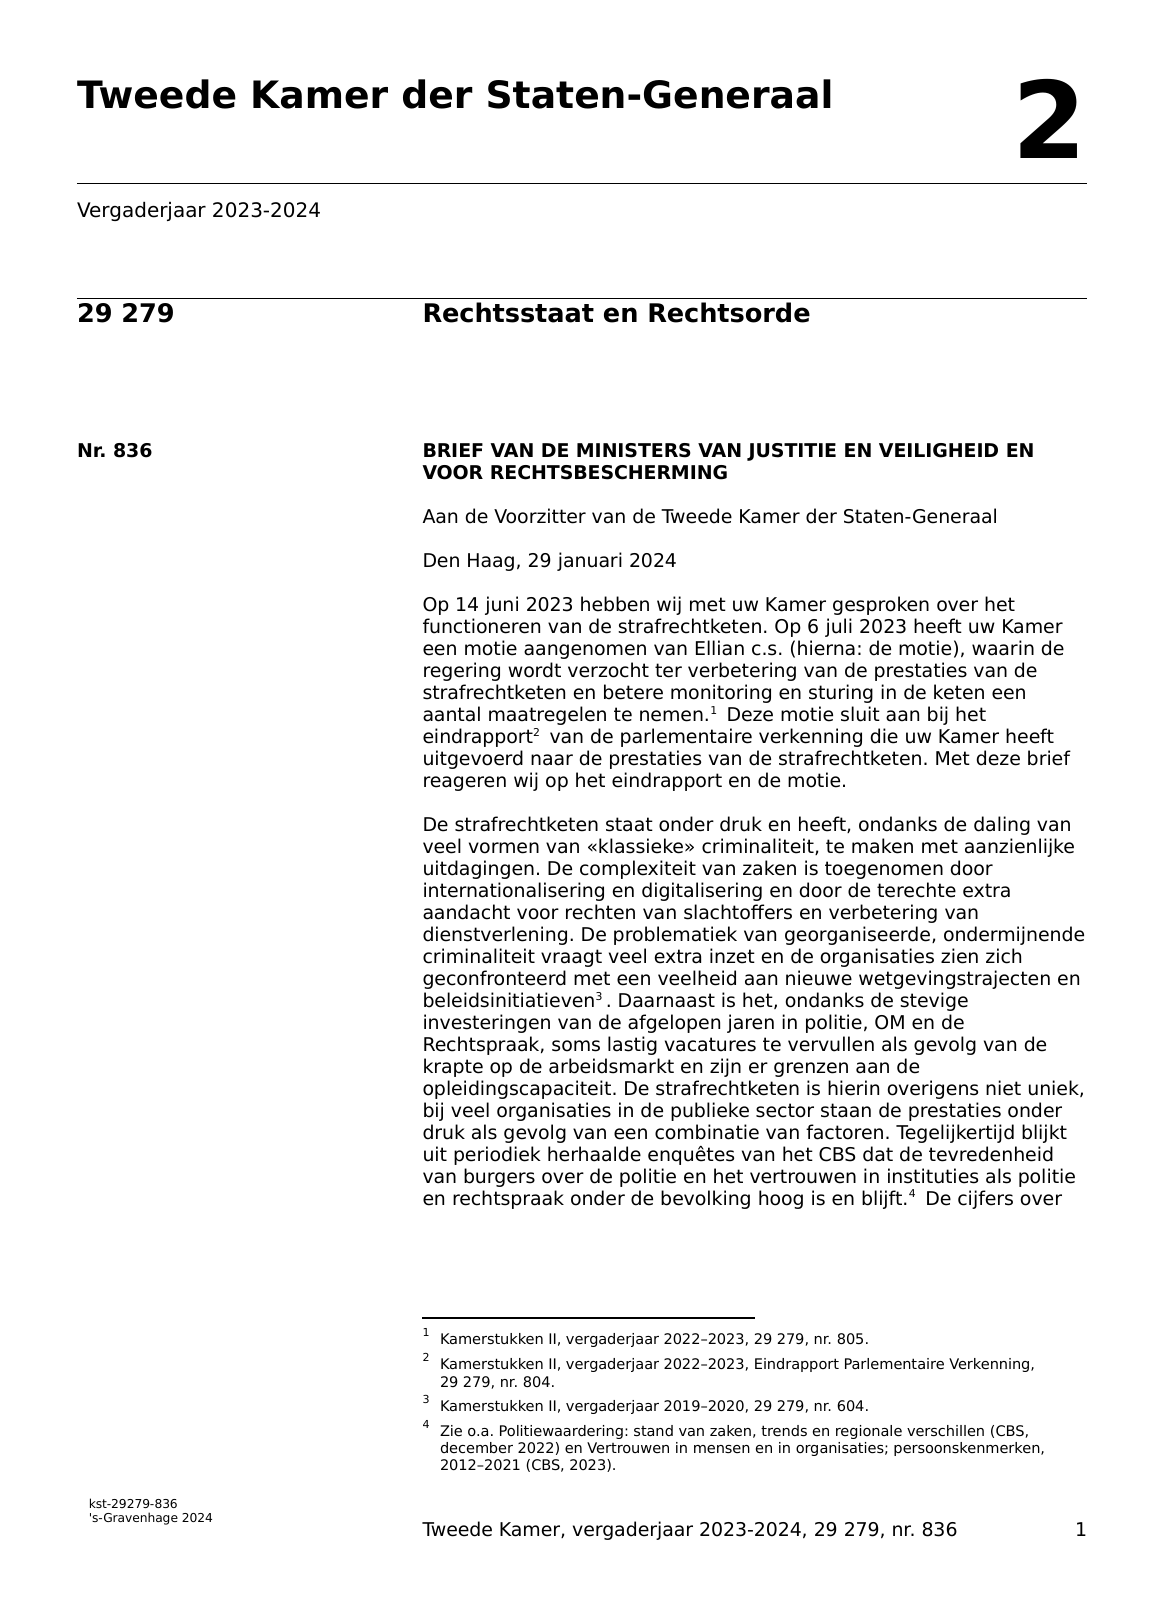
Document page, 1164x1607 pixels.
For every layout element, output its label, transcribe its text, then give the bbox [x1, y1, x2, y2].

text Op 14 juni 2023 hebben wij met uw Kamer gesproken over het functioneren van de strafrechtketen. Op 6 juli 2023 heeft uw Kamer een motie aangenomen van Ellian c.s. (hierna: de motie), waarin de regering wordt verzocht ter verbetering van de prestaties van de strafrechtketen en betere monitoring en sturing in de keten een aantal maatregelen te nemen. Deze motie sluit aan bij het eindrapport van de parlementaire verkenning die uw Kamer heeft uitgevoerd naar de prestaties van de strafrechtketen. Met deze brief reageren wij op het eindrapport en de motie. [422, 594, 1087, 792]
subtitle 29 279 Rechtsstaat en Rechtsorde [77, 299, 1087, 329]
text Kamerstukken II, vergaderjaar 2022–2023, Eindrapport Parlementaire Verkenning, 29 279, nr. 804. [422, 1352, 1087, 1391]
subtitle Nr. 836 BRIEF VAN DE MINISTERS VAN JUSTITIE EN VEILIGHEID EN VOOR RECHTSBESCHERMING [77, 440, 1087, 484]
text Den Haag, 29 januari 2024 [422, 550, 1087, 572]
text kst-29279-836 [88, 1497, 323, 1511]
table_cell Vergaderjaar 2023-2024 [77, 184, 1087, 298]
text De strafrechtketen staat onder druk en heeft, ondanks de daling van veel vormen van «klassieke» criminaliteit, te maken met aanzienlijke uitdagingen. De complexiteit van zaken is toegenomen door internationalisering en digitalisering en door de terechte extra aandacht voor rechten van slachtoffers en verbetering van dienstverlening. De problematiek van georganiseerde, ondermijnende criminaliteit vraagt veel extra inzet en de organisaties zien zich geconfronteerd met een veelheid aan nieuwe wetgevingstrajecten en beleidsinitiatieven. Daarnaast is het, ondanks de stevige investeringen van de afgelopen jaren in politie, OM en de Rechtspraak, soms lastig vacatures te vervullen als gevolg van de krapte op de arbeidsmarkt en zijn er grenzen aan de opleidingscapaciteit. De strafrechtketen is hierin overigens niet uniek, bij veel organisaties in de publieke sector staan de prestaties onder druk als gevolg van een combinatie van factoren. Tegelijkertijd blijkt uit periodiek herhaalde enquêtes van het CBS dat de tevredenheid van burgers over de politie en het vertrouwen in instituties als politie en rechtspraak onder de bevolking hoog is en blijft. De cijfers over [422, 814, 1087, 1210]
text Zie o.a. Politiewaardering: stand van zaken, trends en regionale verschillen (CBS, december 2022) en Vertrouwen in mensen en in organisaties; persoonskenmerken, 2012–2021 (CBS, 2023). [422, 1418, 1087, 1474]
table_header Tweede Kamer der Staten-Generaal [77, 59, 886, 183]
text Kamerstukken II, vergaderjaar 2019–2020, 29 279, nr. 604. [422, 1393, 1087, 1416]
text Kamerstukken II, vergaderjaar 2022–2023, 29 279, nr. 805. [422, 1327, 1087, 1349]
text Aan de Voorzitter van de Tweede Kamer der Staten-Generaal [422, 506, 1087, 528]
text 's-Gravenhage 2024 [88, 1511, 323, 1525]
table_header 2 [886, 59, 1087, 183]
